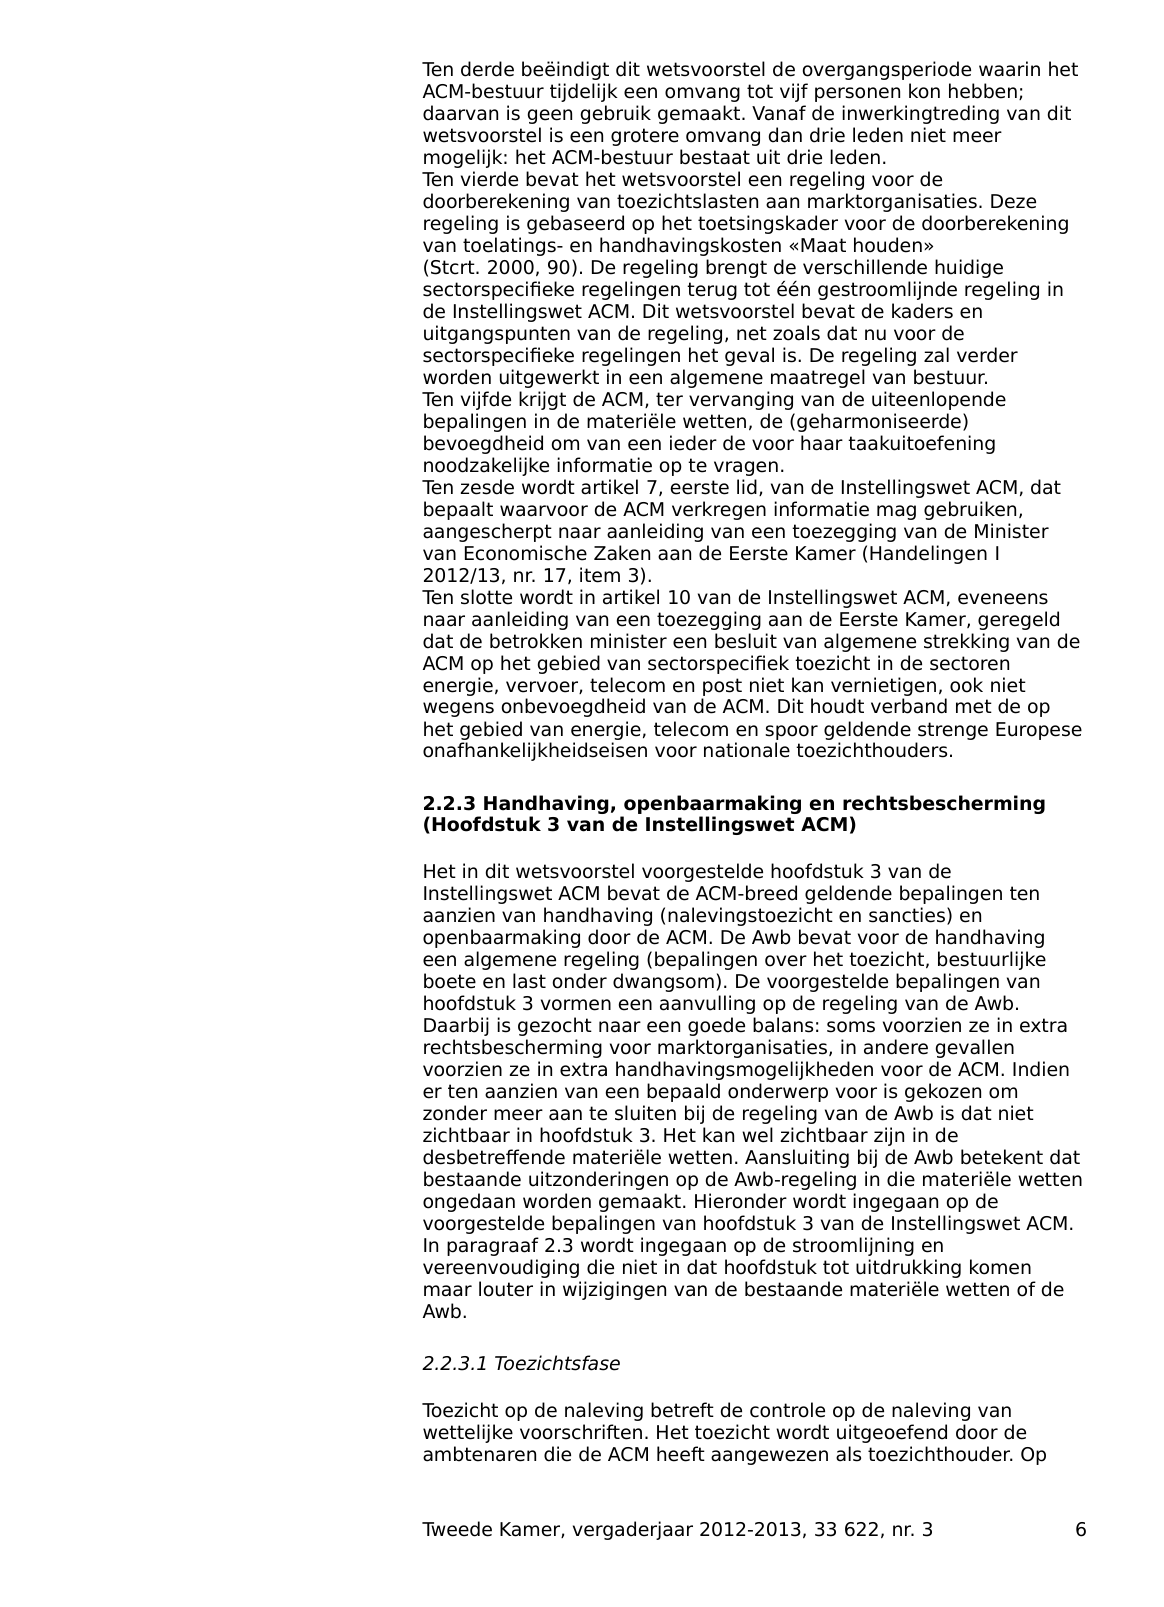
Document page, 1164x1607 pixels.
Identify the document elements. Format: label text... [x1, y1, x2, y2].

text Ten vijfde krijgt de ACM, ter vervanging van de uiteenlopende bepalingen in de materiële wetten, de (geharmoniseerde) bevoegdheid om van een ieder de voor haar taakuitoefening noodzakelijke informatie op te vragen. [422, 389, 1087, 477]
subtitle 2.2.3.1 Toezichtsfase [422, 1353, 1087, 1375]
subtitle 2.2.3 Handhaving, openbaarmaking en rechtsbescherming (Hoofdstuk 3 van de Instellingswet ACM) [422, 792, 1087, 836]
text Ten derde beëindigt dit wetsvoorstel de overgangsperiode waarin het ACM-bestuur tijdelijk een omvang tot vijf personen kon hebben; daarvan is geen gebruik gemaakt. Vanaf de inwerkingtreding van dit wetsvoorstel is een grotere omvang dan drie leden niet meer mogelijk: het ACM-bestuur bestaat uit drie leden. [422, 59, 1087, 169]
text Ten zesde wordt artikel 7, eerste lid, van de Instellingswet ACM, dat bepaalt waarvoor de ACM verkregen informatie mag gebruiken, aangescherpt naar aanleiding van een toezegging van de Minister van Economische Zaken aan de Eerste Kamer (Handelingen I 2012/13, nr. 17, item 3). [422, 477, 1087, 587]
text Het in dit wetsvoorstel voorgestelde hoofdstuk 3 van de Instellingswet ACM bevat de ACM-breed geldende bepalingen ten aanzien van handhaving (nalevingstoezicht en sancties) en openbaarmaking door de ACM. De Awb bevat voor de handhaving een algemene regeling (bepalingen over het toezicht, bestuurlijke boete en last onder dwangsom). De voorgestelde bepalingen van hoofdstuk 3 vormen een aanvulling op de regeling van de Awb. Daarbij is gezocht naar een goede balans: soms voorzien ze in extra rechtsbescherming voor marktorganisaties, in andere gevallen voorzien ze in extra handhavingsmogelijkheden voor de ACM. Indien er ten aanzien van een bepaald onderwerp voor is gekozen om zonder meer aan te sluiten bij de regeling van de Awb is dat niet zichtbaar in hoofdstuk 3. Het kan wel zichtbaar zijn in de desbetreffende materiële wetten. Aansluiting bij de Awb betekent dat bestaande uitzonderingen op de Awb-regeling in die materiële wetten ongedaan worden gemaakt. Hieronder wordt ingegaan op de voorgestelde bepalingen van hoofdstuk 3 van de Instellingswet ACM. In paragraaf 2.3 wordt ingegaan op de stroomlijning en vereenvoudiging die niet in dat hoofdstuk tot uitdrukking komen maar louter in wijzigingen van de bestaande materiële wetten of de Awb. [422, 861, 1087, 1323]
text Ten slotte wordt in artikel 10 van de Instellingswet ACM, eveneens naar aanleiding van een toezegging aan de Eerste Kamer, geregeld dat de betrokken minister een besluit van algemene strekking van de ACM op het gebied van sectorspecifiek toezicht in de sectoren energie, vervoer, telecom en post niet kan vernietigen, ook niet wegens onbevoegdheid van de ACM. Dit houdt verband met de op het gebied van energie, telecom en spoor geldende strenge Europese onafhankelijkheidseisen voor nationale toezichthouders. [422, 587, 1087, 762]
text Toezicht op de naleving betreft de controle op de naleving van wettelijke voorschriften. Het toezicht wordt uitgeoefend door de ambtenaren die de ACM heeft aangewezen als toezichthouder. Op [422, 1400, 1087, 1466]
text Ten vierde bevat het wetsvoorstel een regeling voor de doorberekening van toezichtslasten aan marktorganisaties. Deze regeling is gebaseerd op het toetsingskader voor de doorberekening van toelatings- en handhavingskosten «Maat houden» (Stcrt. 2000, 90). De regeling brengt de verschillende huidige sectorspecifieke regelingen terug tot één gestroomlijnde regeling in de Instellingswet ACM. Dit wetsvoorstel bevat de kaders en uitgangspunten van de regeling, net zoals dat nu voor de sectorspecifieke regelingen het geval is. De regeling zal verder worden uitgewerkt in een algemene maatregel van bestuur. [422, 169, 1087, 389]
